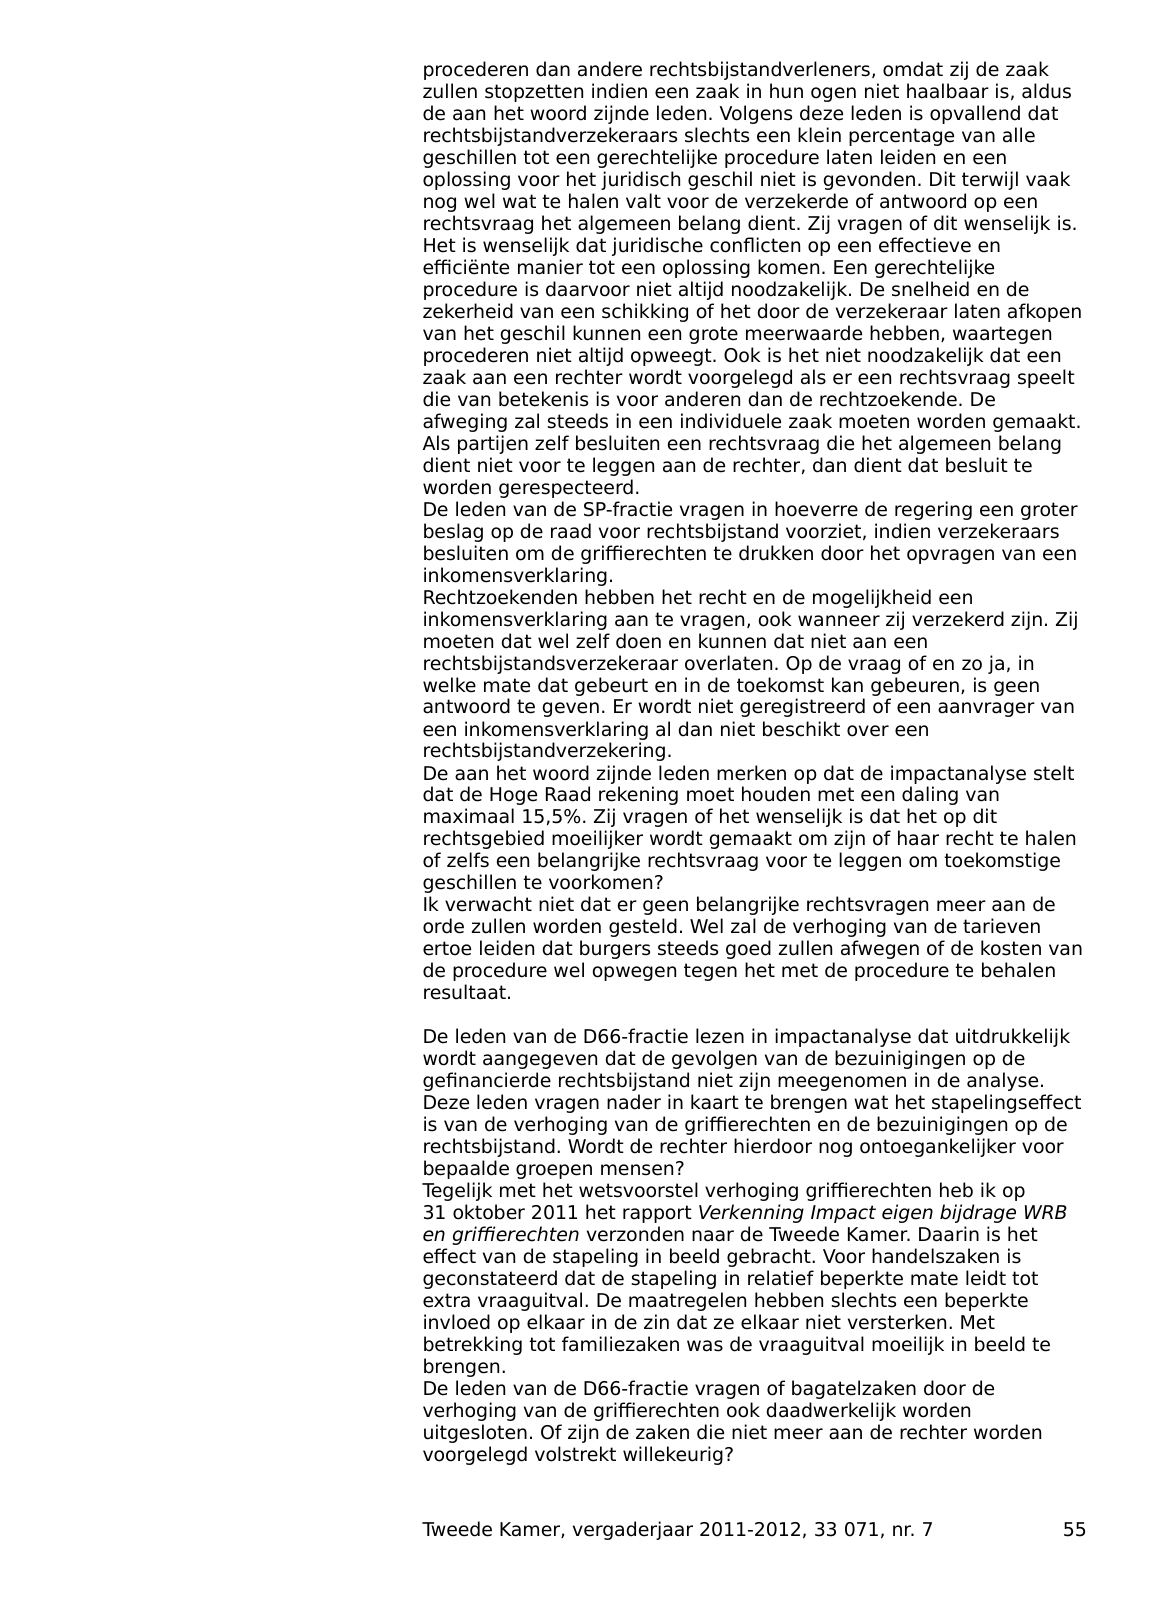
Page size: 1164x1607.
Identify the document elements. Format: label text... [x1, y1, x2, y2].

text De aan het woord zijnde leden merken op dat de impactanalyse stelt dat de Hoge Raad rekening moet houden met een daling van maximaal 15,5%. Zij vragen of het wenselijk is dat het op dit rechtsgebied moeilijker wordt gemaakt om zijn of haar recht te halen of zelfs een belangrijke rechtsvraag voor te leggen om toekomstige geschillen te voorkomen? [422, 762, 1087, 894]
text Ik verwacht niet dat er geen belangrijke rechtsvragen meer aan de orde zullen worden gesteld. Wel zal de verhoging van de tarieven ertoe leiden dat burgers steeds goed zullen afwegen of de kosten van de procedure wel opwegen tegen het met de procedure te behalen resultaat. [422, 894, 1087, 1004]
text Het is wenselijk dat juridische conflicten op een effectieve en efficiënte manier tot een oplossing komen. Een gerechtelijke procedure is daarvoor niet altijd noodzakelijk. De snelheid en de zekerheid van een schikking of het door de verzekeraar laten afkopen van het geschil kunnen een grote meerwaarde hebben, waartegen procederen niet altijd opweegt. Ook is het niet noodzakelijk dat een zaak aan een rechter wordt voorgelegd als er een rechtsvraag speelt die van betekenis is voor anderen dan de rechtzoekende. De afweging zal steeds in een individuele zaak moeten worden gemaakt. Als partijen zelf besluiten een rechtsvraag die het algemeen belang dient niet voor te leggen aan de rechter, dan dient dat besluit te worden gerespecteerd. [422, 235, 1087, 499]
text De leden van de SP-fractie vragen in hoeverre de regering een groter beslag op de raad voor rechtsbijstand voorziet, indien verzekeraars besluiten om de griffierechten te drukken door het opvragen van een inkomensverklaring. [422, 499, 1087, 587]
text Rechtzoekenden hebben het recht en de mogelijkheid een inkomensverklaring aan te vragen, ook wanneer zij verzekerd zijn. Zij moeten dat wel zelf doen en kunnen dat niet aan een rechtsbijstandsverzekeraar overlaten. Op de vraag of en zo ja, in welke mate dat gebeurt en in de toekomst kan gebeuren, is geen antwoord te geven. Er wordt niet geregistreerd of een aanvrager van een inkomensverklaring al dan niet beschikt over een rechtsbijstandverzekering. [422, 587, 1087, 762]
text procederen dan andere rechtsbijstandverleners, omdat zij de zaak zullen stopzetten indien een zaak in hun ogen niet haalbaar is, aldus de aan het woord zijnde leden. Volgens deze leden is opvallend dat rechtsbijstandverzekeraars slechts een klein percentage van alle geschillen tot een gerechtelijke procedure laten leiden en een oplossing voor het juridisch geschil niet is gevonden. Dit terwijl vaak nog wel wat te halen valt voor de verzekerde of antwoord op een rechtsvraag het algemeen belang dient. Zij vragen of dit wenselijk is. [422, 59, 1087, 235]
text Tegelijk met het wetsvoorstel verhoging griffierechten heb ik op 31 oktober 2011 het rapport Verkenning Impact eigen bijdrage WRB en griffierechten verzonden naar de Tweede Kamer. Daarin is het effect van de stapeling in beeld gebracht. Voor handelszaken is geconstateerd dat de stapeling in relatief beperkte mate leidt tot extra vraaguitval. De maatregelen hebben slechts een beperkte invloed op elkaar in de zin dat ze elkaar niet versterken. Met betrekking tot familiezaken was de vraaguitval moeilijk in beeld te brengen. [422, 1180, 1087, 1378]
text De leden van de D66-fractie lezen in impactanalyse dat uitdrukkelijk wordt aangegeven dat de gevolgen van de bezuinigingen op de gefinancierde rechtsbijstand niet zijn meegenomen in de analyse. Deze leden vragen nader in kaart te brengen wat het stapelingseffect is van de verhoging van de griffierechten en de bezuinigingen op de rechtsbijstand. Wordt de rechter hierdoor nog ontoegankelijker voor bepaalde groepen mensen? [422, 1026, 1087, 1180]
text De leden van de D66-fractie vragen of bagatelzaken door de verhoging van de griffierechten ook daadwerkelijk worden uitgesloten. Of zijn de zaken die niet meer aan de rechter worden voorgelegd volstrekt willekeurig? [422, 1378, 1087, 1466]
